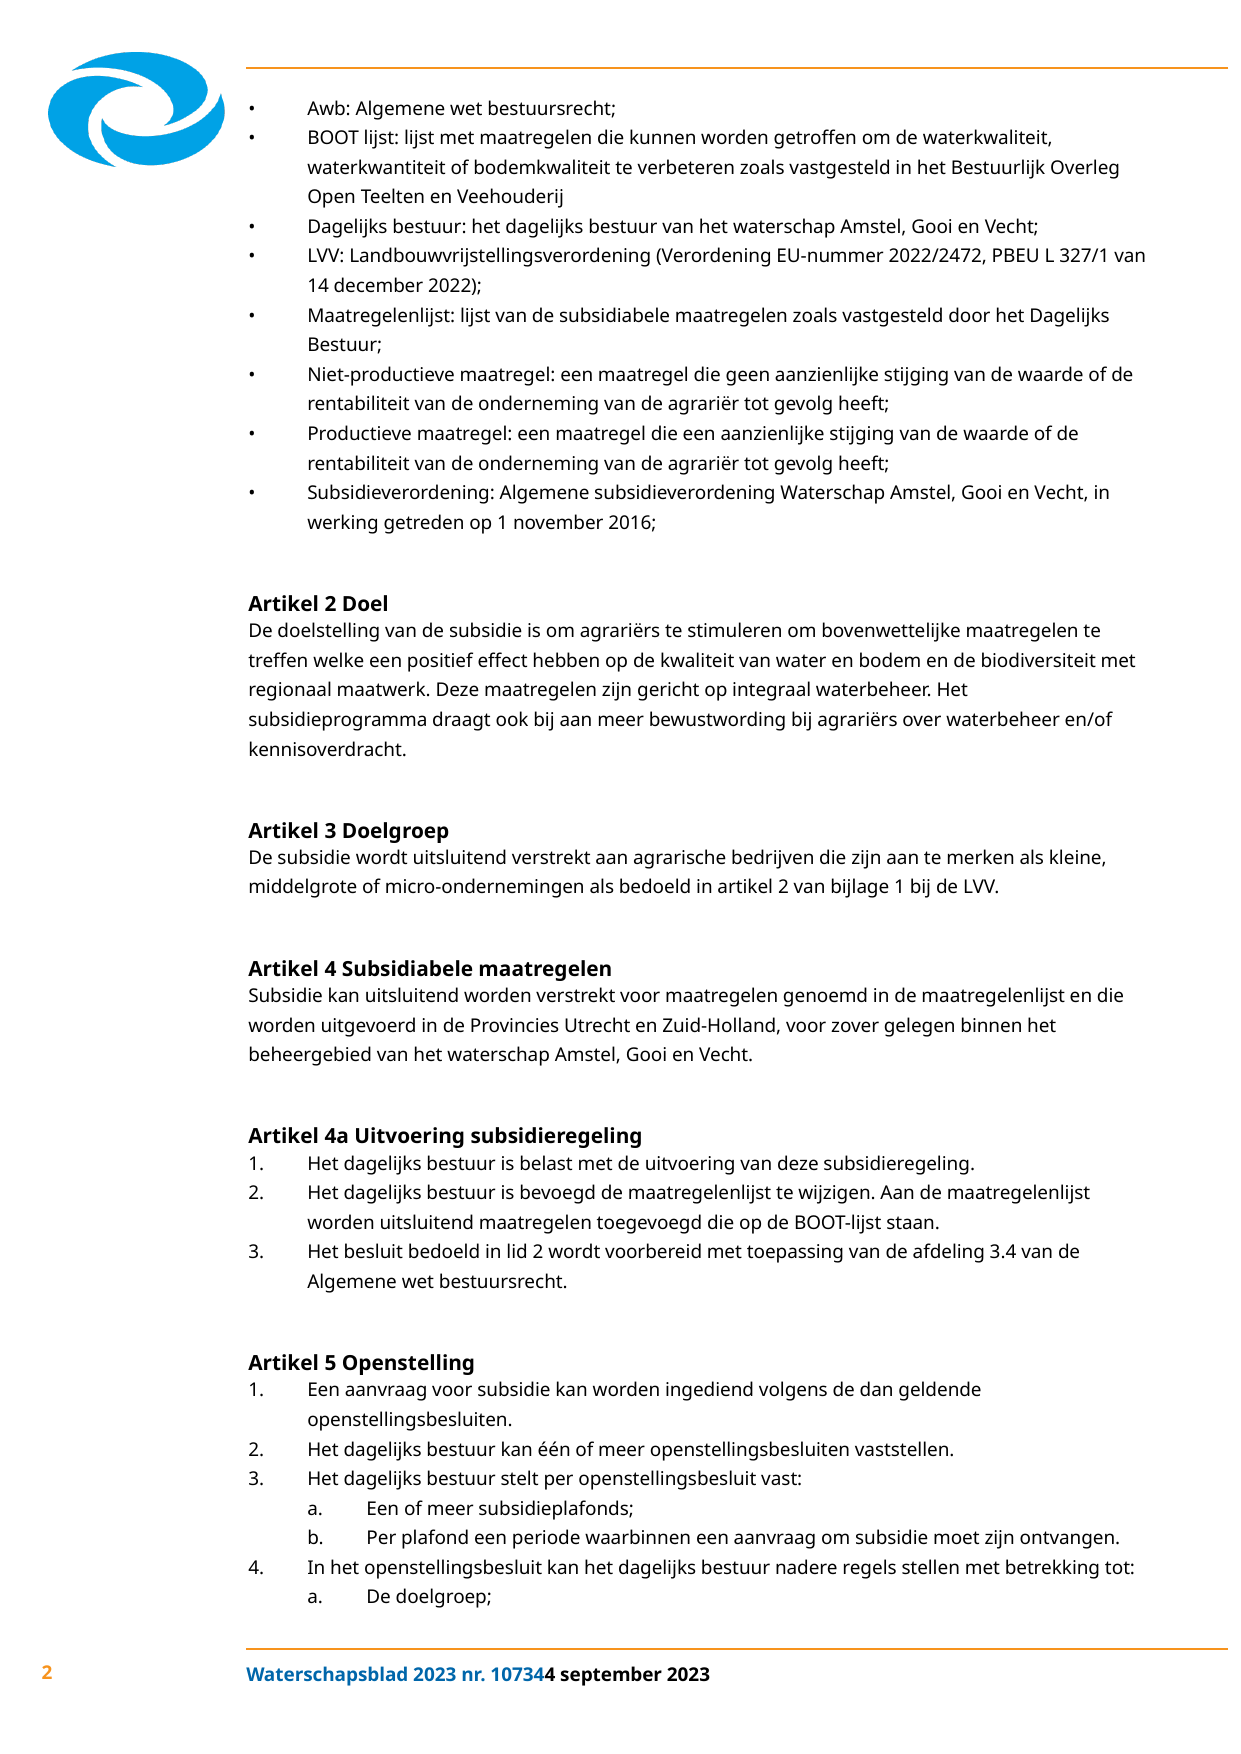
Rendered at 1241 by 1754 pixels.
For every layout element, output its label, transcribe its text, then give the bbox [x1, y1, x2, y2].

list Het dagelijks bestuur kan één of meer openstellingsbesluiten vaststellen. [248, 1436, 1152, 1461]
text Artikel 4 Subsidiabele maatregelen [248, 954, 1152, 982]
list Awb: Algemene wet bestuursrecht; [248, 95, 1152, 121]
text Subsidie kan uitsluitend worden verstrekt voor maatregelen genoemd in de maatregelenlijst en die worden uitgevoerd in de Provincies Utrecht en Zuid-Holland, voor zover gelegen binnen het beheergebied van het waterschap Amstel, Gooi en Vecht. [248, 982, 1152, 1067]
text Artikel 5 Openstelling [248, 1348, 1152, 1377]
list Subsidieverordening: Algemene subsidieverordening Waterschap Amstel, Gooi en Vecht, in werking getreden op 1 november 2016; [248, 479, 1152, 535]
list LVV: Landbouwvrijstellingsverordening (Verordening EU-nummer 2022/2472, PBEU L 327/1 van 14 december 2022); [248, 243, 1152, 298]
list Productieve maatregel: een maatregel die een aanzienlijke stijging van de waarde of de rentabiliteit van de onderneming van de agrariër tot gevolg heeft; [248, 420, 1152, 476]
list Niet-productieve maatregel: een maatregel die geen aanzienlijke stijging van de waarde of de rentabiliteit van de onderneming van de agrariër tot gevolg heeft; [248, 361, 1152, 416]
text De doelstelling van de subsidie is om agrariërs te stimuleren om bovenwettelijke maatregelen te treffen welke een positief effect hebben op de kwaliteit van water en bodem en de biodiversiteit met regionaal maatwerk. Deze maatregelen zijn gericht op integraal waterbeheer. Het subsidieprogramma draagt ook bij aan meer bewustwording bij agrariërs over waterbeheer en/of kennisoverdracht. [248, 617, 1152, 761]
list Maatregelenlijst: lijst van de subsidiabele maatregelen zoals vastgesteld door het Dagelijks Bestuur; [248, 302, 1152, 357]
text De subsidie wordt uitsluitend verstrekt aan agrarische bedrijven die zijn aan te merken als kleine, middelgrote of micro-ondernemingen als bedoeld in artikel 2 van bijlage 1 bij de LVV. [248, 844, 1152, 899]
list In het openstellingsbesluit kan het dagelijks bestuur nadere regels stellen met betrekking tot: [248, 1554, 1152, 1580]
list Het dagelijks bestuur is bevoegd de maatregelenlijst te wijzigen. Aan de maatregelenlijst worden uitsluitend maatregelen toegevoegd die op de BOOT-lijst staan. [248, 1179, 1152, 1235]
text Artikel 2 Doel [248, 589, 1152, 617]
list De doelgroep; [307, 1584, 1152, 1609]
picture [41, 47, 231, 172]
list Per plafond een periode waarbinnen een aanvraag om subsidie moet zijn ontvangen. [307, 1524, 1152, 1550]
list Een aanvraag voor subsidie kan worden ingediend volgens de dan geldende openstellingsbesluiten. [248, 1377, 1152, 1432]
list Het dagelijks bestuur is belast met de uitvoering van deze subsidieregeling. [248, 1150, 1152, 1176]
text Artikel 3 Doelgroep [248, 816, 1152, 844]
list Het dagelijks bestuur stelt per openstellingsbesluit vast: [248, 1465, 1152, 1491]
list Het besluit bedoeld in lid 2 wordt voorbereid met toepassing van de afdeling 3.4 van de Algemene wet bestuursrecht. [248, 1238, 1152, 1294]
text Artikel 4a Uitvoering subsidieregeling [248, 1121, 1152, 1150]
list Een of meer subsidieplafonds; [307, 1495, 1152, 1521]
list BOOT lijst: lijst met maatregelen die kunnen worden getroffen om de waterkwaliteit, waterkwantiteit of bodemkwaliteit te verbeteren zoals vastgesteld in het Bestuurlijk Overleg Open Teelten en Veehouderij [248, 124, 1152, 209]
list Dagelijks bestuur: het dagelijks bestuur van het waterschap Amstel, Gooi en Vecht; [248, 213, 1152, 239]
